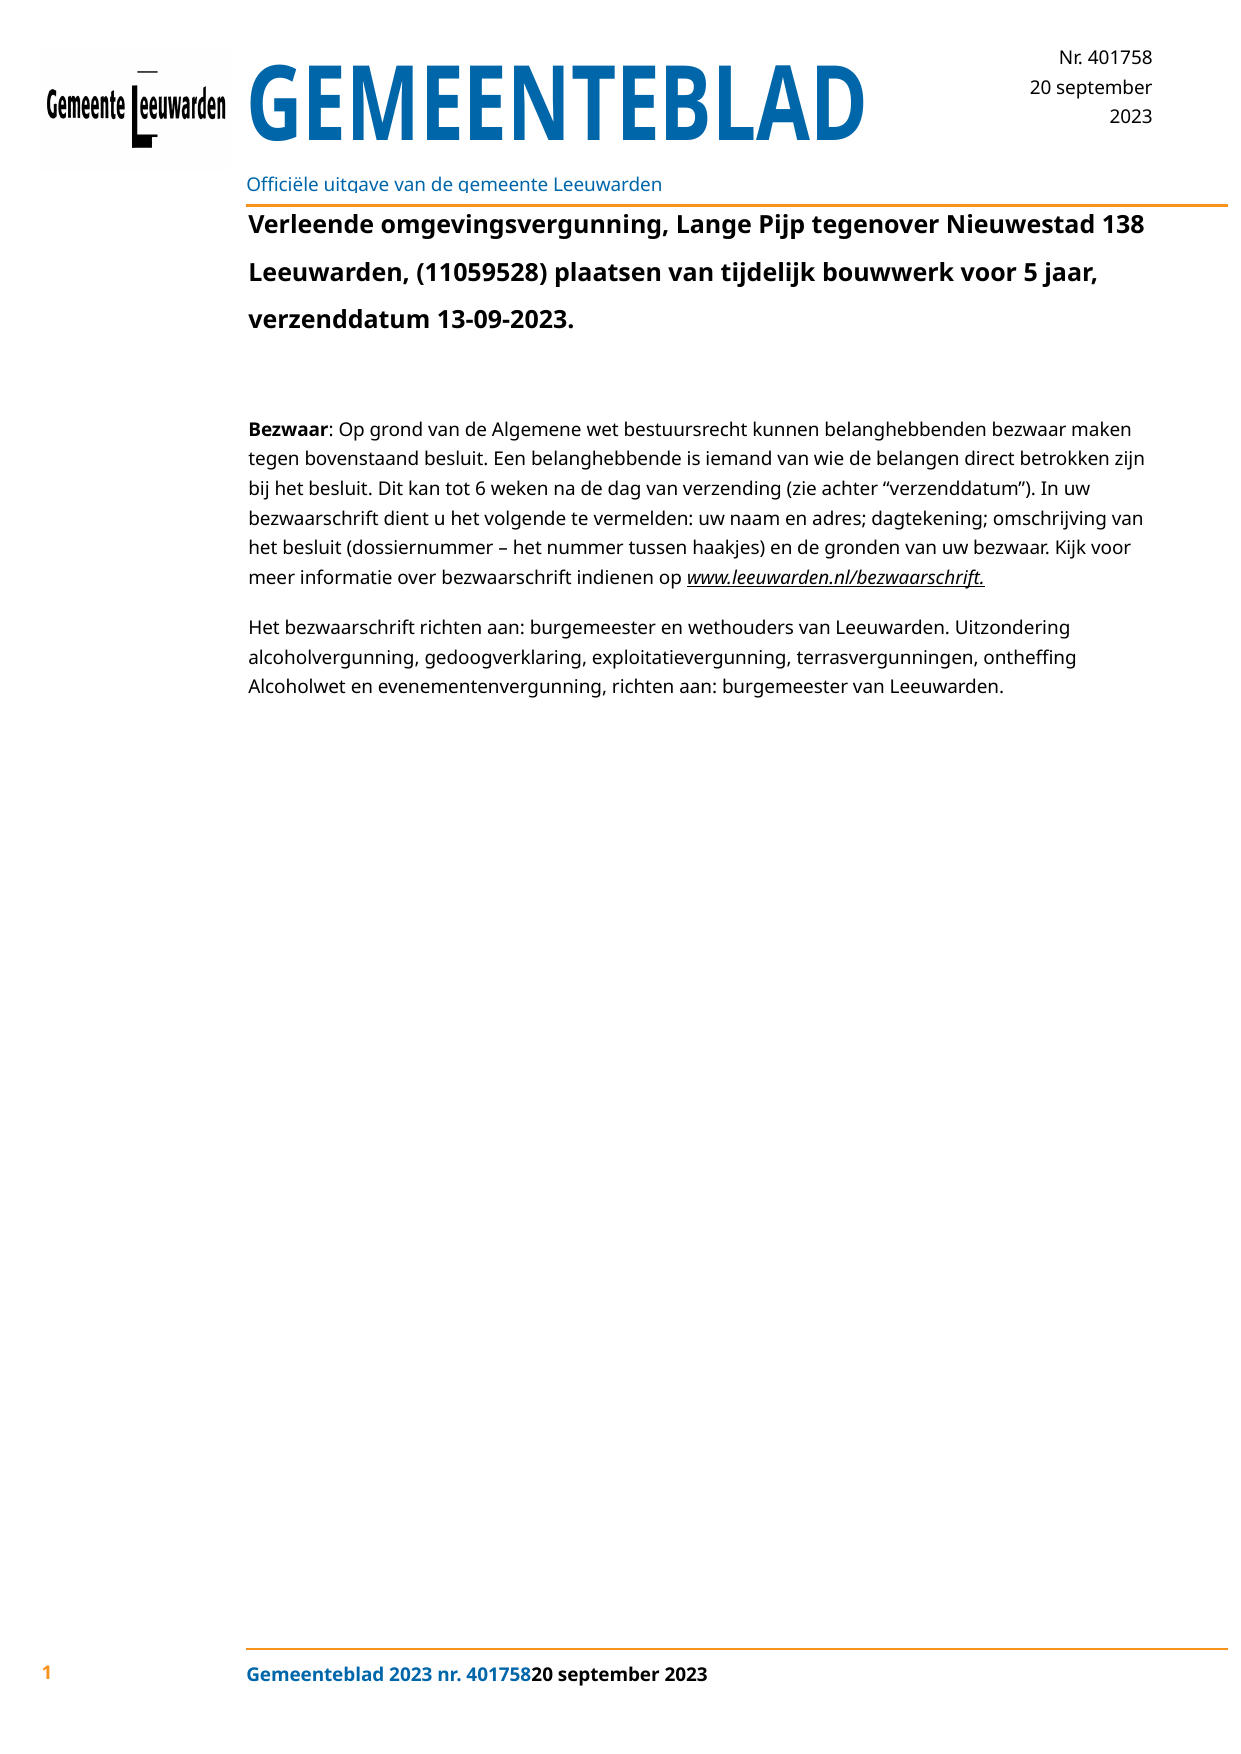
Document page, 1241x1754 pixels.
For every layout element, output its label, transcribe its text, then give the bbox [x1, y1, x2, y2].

picture [41, 47, 231, 172]
text Bezwaar: Op grond van de Algemene wet bestuursrecht kunnen belanghebbenden bezwaar maken tegen bovenstaand besluit. Een belanghebbende is iemand van wie de belangen direct betrokken zijn bij het besluit. Dit kan tot 6 weken na de dag van verzending (zie achter “verzenddatum”). In uw bezwaarschrift dient u het volgende te vermelden: uw naam en adres; dagtekening; omschrijving van het besluit (dossiernummer – het nummer tussen haakjes) en de gronden van uw bezwaar. Kijk voor meer informatie over bezwaarschrift indienen op www.leeuwarden.nl/bezwaarschrift. [248, 416, 1152, 589]
text Het bezwaarschrift richten aan: burgemeester en wethouders van Leeuwarden. Uitzondering alcoholvergunning, gedoogverklaring, exploitatievergunning, terrasvergunningen, ontheffing Alcoholwet en evenementenvergunning, richten aan: burgemeester van Leeuwarden. [248, 614, 1152, 699]
text Verleende omgevingsvergunning, Lange Pijp tegenover Nieuwestad 138 Leeuwarden, (11059528) plaatsen van tijdelijk bouwwerk voor 5 jaar, verzenddatum 13-09-2023. [248, 207, 1152, 336]
